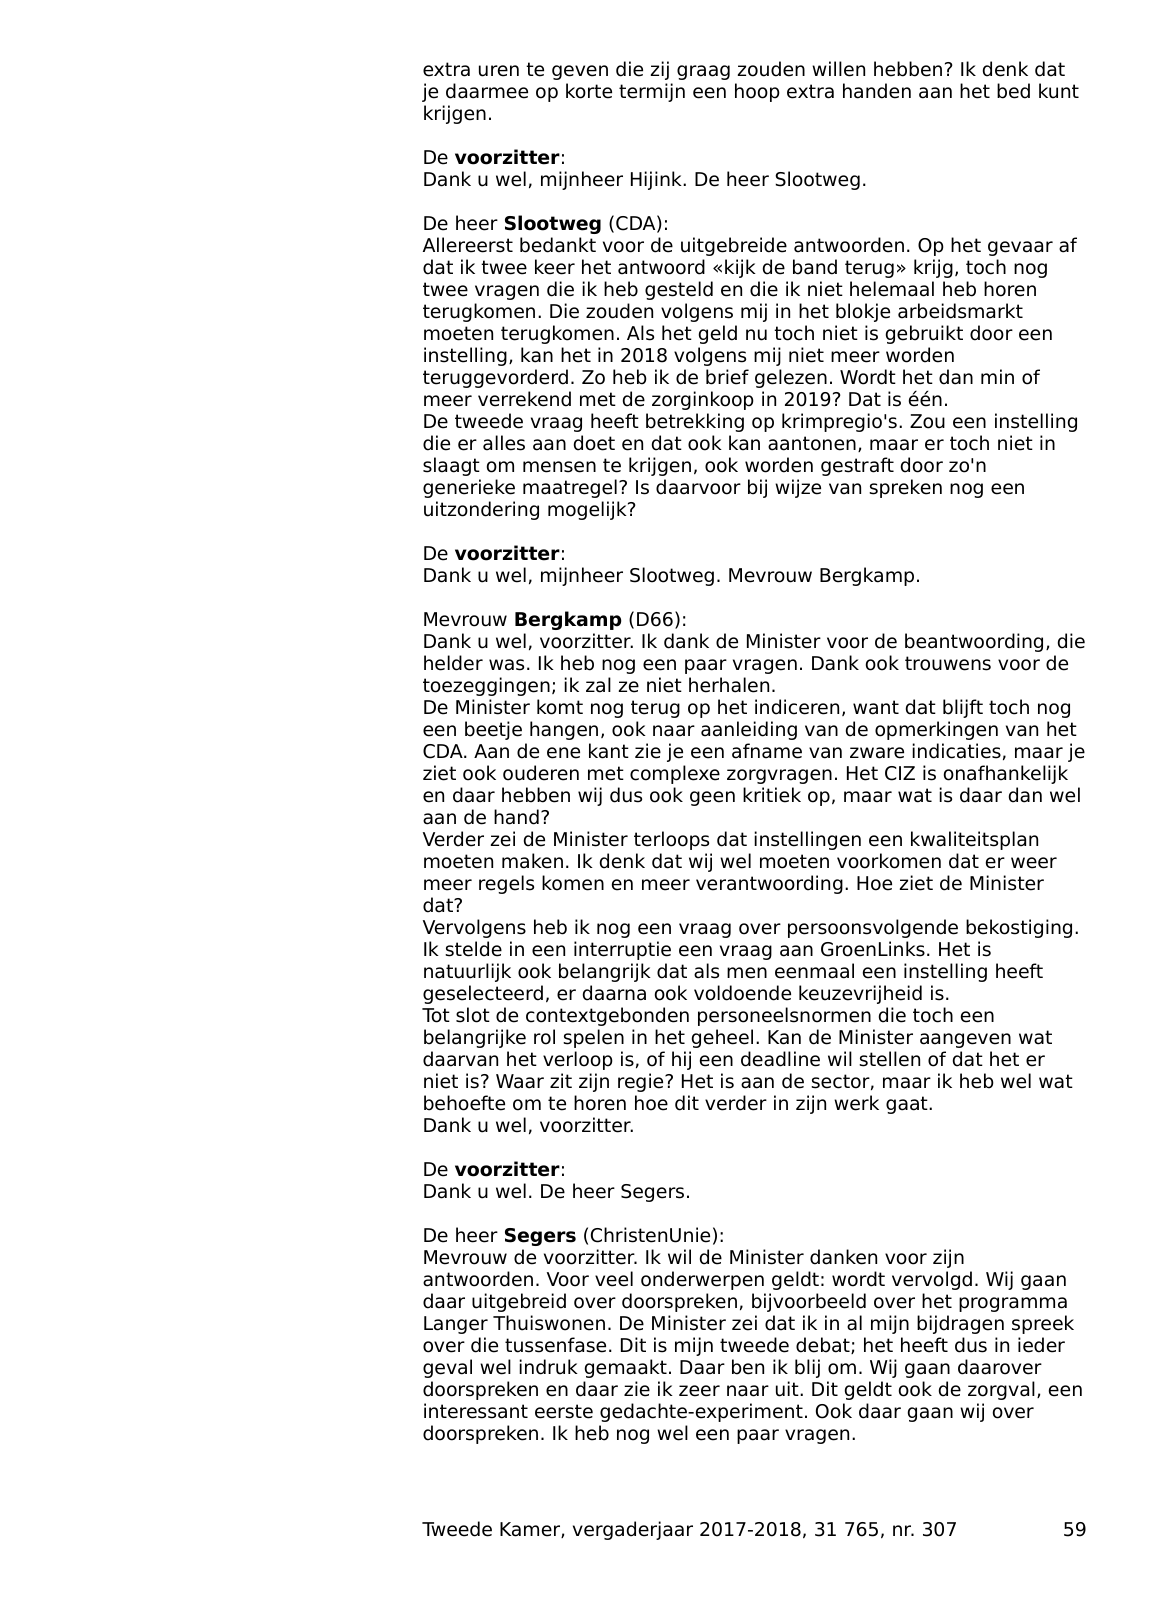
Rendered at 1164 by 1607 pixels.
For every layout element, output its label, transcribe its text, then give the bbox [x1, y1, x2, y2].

text Mevrouw de voorzitter. Ik wil de Minister danken voor zijn antwoorden. Voor veel onderwerpen geldt: wordt vervolgd. Wij gaan daar uitgebreid over doorspreken, bijvoorbeeld over het programma Langer Thuiswonen. De Minister zei dat ik in al mijn bijdragen spreek over die tussenfase. Dit is mijn tweede debat; het heeft dus in ieder geval wel indruk gemaakt. Daar ben ik blij om. Wij gaan daarover doorspreken en daar zie ik zeer naar uit. Dit geldt ook de zorgval, een interessant eerste gedachte-experiment. Ook daar gaan wij over doorspreken. Ik heb nog wel een paar vragen. [422, 1247, 1087, 1445]
text De voorzitter: [422, 1159, 1087, 1181]
text Mevrouw Bergkamp (D66): [422, 609, 1087, 631]
text De heer Slootweg (CDA): [422, 213, 1087, 235]
text De Minister komt nog terug op het indiceren, want dat blijft toch nog een beetje hangen, ook naar aanleiding van de opmerkingen van het CDA. Aan de ene kant zie je een afname van zware indicaties, maar je ziet ook ouderen met complexe zorgvragen. Het CIZ is onafhankelijk en daar hebben wij dus ook geen kritiek op, maar wat is daar dan wel aan de hand? [422, 697, 1087, 829]
text Dank u wel, voorzitter. [422, 1115, 1087, 1137]
text extra uren te geven die zij graag zouden willen hebben? Ik denk dat je daarmee op korte termijn een hoop extra handen aan het bed kunt krijgen. [422, 59, 1087, 125]
text Vervolgens heb ik nog een vraag over persoonsvolgende bekostiging. Ik stelde in een interruptie een vraag aan GroenLinks. Het is natuurlijk ook belangrijk dat als men eenmaal een instelling heeft geselecteerd, er daarna ook voldoende keuzevrijheid is. [422, 917, 1087, 1005]
text Tot slot de contextgebonden personeelsnormen die toch een belangrijke rol spelen in het geheel. Kan de Minister aangeven wat daarvan het verloop is, of hij een deadline wil stellen of dat het er niet is? Waar zit zijn regie? Het is aan de sector, maar ik heb wel wat behoefte om te horen hoe dit verder in zijn werk gaat. [422, 1005, 1087, 1115]
text De tweede vraag heeft betrekking op krimpregio's. Zou een instelling die er alles aan doet en dat ook kan aantonen, maar er toch niet in slaagt om mensen te krijgen, ook worden gestraft door zo'n generieke maatregel? Is daarvoor bij wijze van spreken nog een uitzondering mogelijk? [422, 411, 1087, 521]
text Dank u wel, mijnheer Hijink. De heer Slootweg. [422, 169, 1087, 191]
text De voorzitter: [422, 147, 1087, 169]
text Verder zei de Minister terloops dat instellingen een kwaliteitsplan moeten maken. Ik denk dat wij wel moeten voorkomen dat er weer meer regels komen en meer verantwoording. Hoe ziet de Minister dat? [422, 829, 1087, 917]
text Dank u wel. De heer Segers. [422, 1181, 1087, 1203]
text Allereerst bedankt voor de uitgebreide antwoorden. Op het gevaar af dat ik twee keer het antwoord «kijk de band terug» krijg, toch nog twee vragen die ik heb gesteld en die ik niet helemaal heb horen terugkomen. Die zouden volgens mij in het blokje arbeidsmarkt moeten terugkomen. Als het geld nu toch niet is gebruikt door een instelling, kan het in 2018 volgens mij niet meer worden teruggevorderd. Zo heb ik de brief gelezen. Wordt het dan min of meer verrekend met de zorginkoop in 2019? Dat is één. [422, 235, 1087, 411]
text Dank u wel, mijnheer Slootweg. Mevrouw Bergkamp. [422, 565, 1087, 587]
text De heer Segers (ChristenUnie): [422, 1225, 1087, 1247]
text Dank u wel, voorzitter. Ik dank de Minister voor de beantwoording, die helder was. Ik heb nog een paar vragen. Dank ook trouwens voor de toezeggingen; ik zal ze niet herhalen. [422, 631, 1087, 697]
text De voorzitter: [422, 543, 1087, 565]
